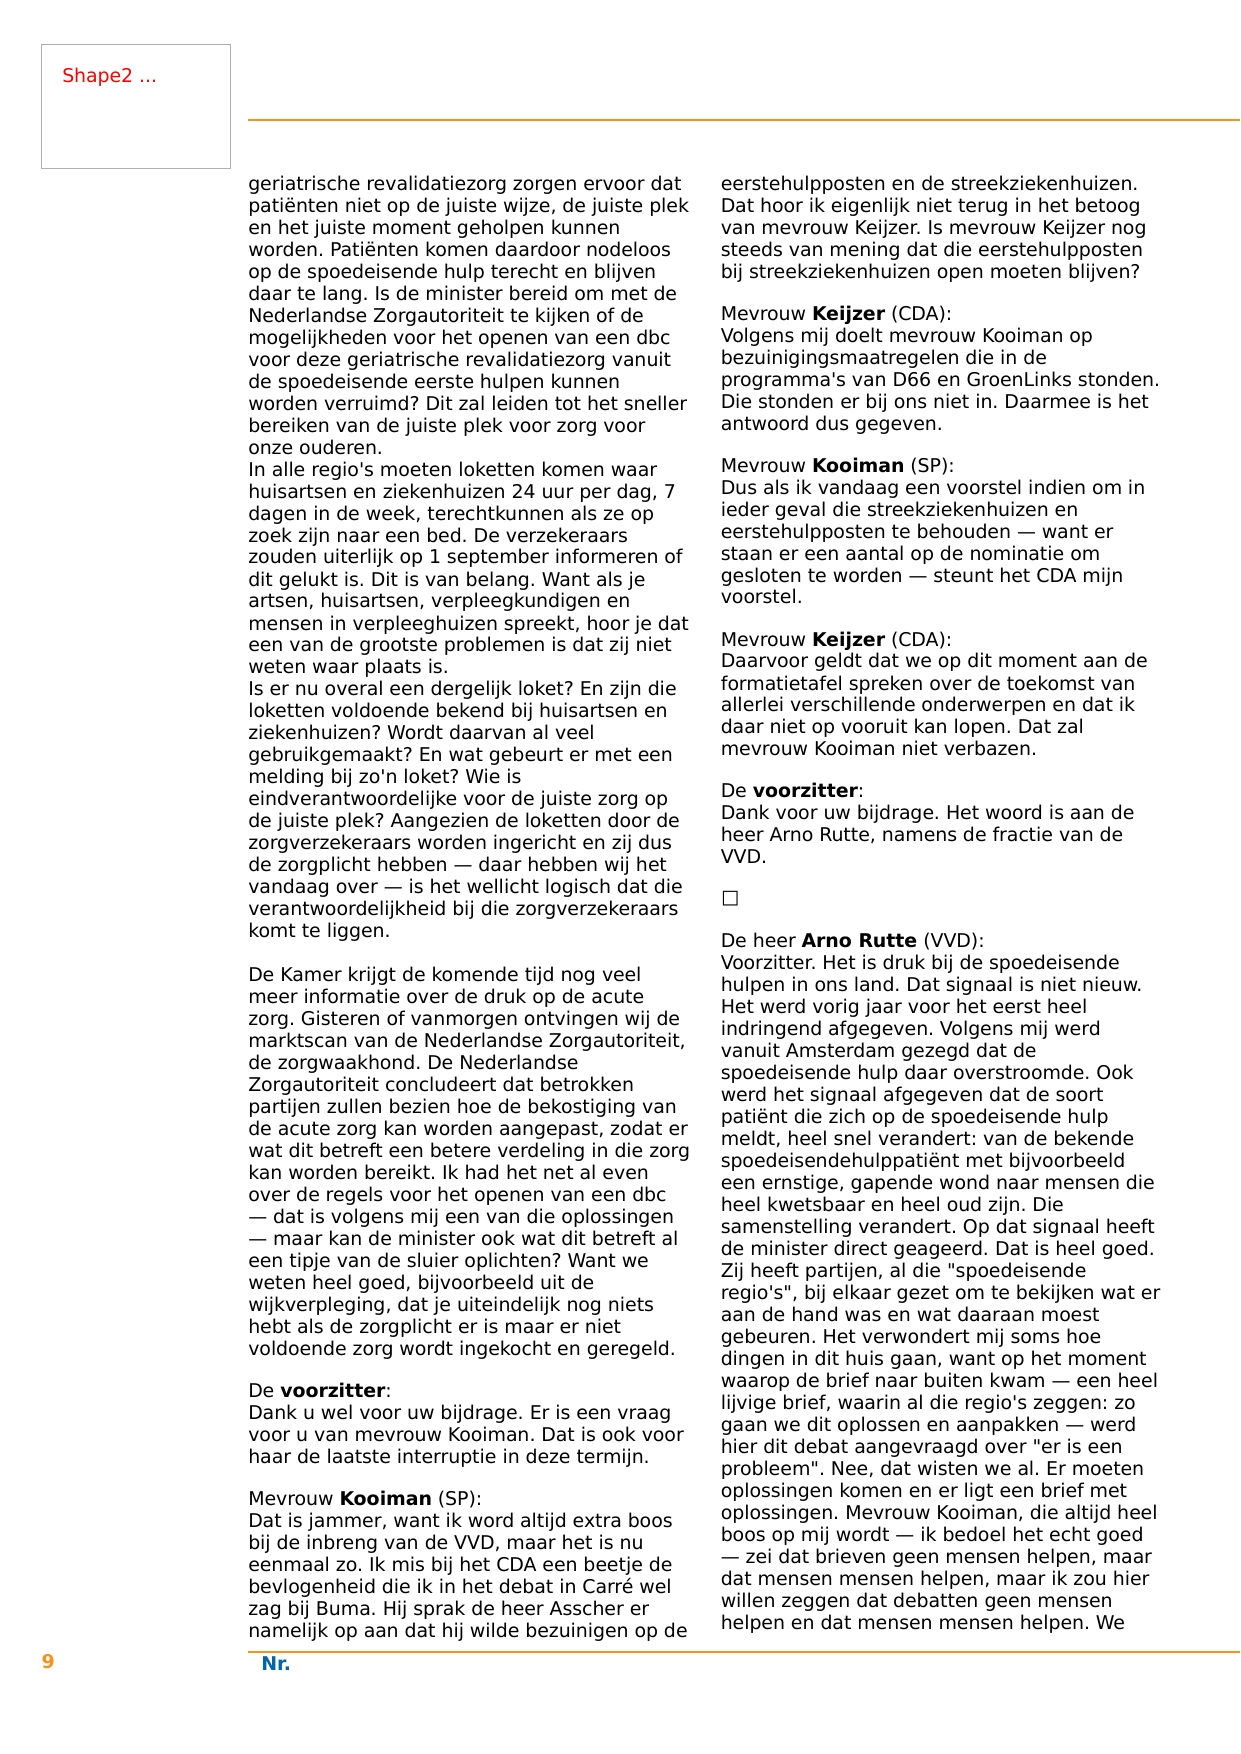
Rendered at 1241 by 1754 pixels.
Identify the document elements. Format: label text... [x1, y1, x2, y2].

text De heer Arno Rutte (VVD): [721, 930, 1163, 952]
text Mevrouw Kooiman (SP): [721, 454, 1163, 477]
text Volgens mij doelt mevrouw Kooiman op bezuinigingsmaatregelen die in de programma's van D66 en GroenLinks stonden. Die stonden er bij ons niet in. Daarmee is het antwoord dus gegeven. [721, 325, 1163, 434]
text Is er nu overal een dergelijk loket? En zijn die loketten voldoende bekend bij huisartsen en ziekenhuizen? Wordt daarvan al veel gebruikgemaakt? En wat gebeurt er met een melding bij zo'n loket? Wie is eindverantwoordelijke voor de juiste zorg op de juiste plek? Aangezien de loketten door de zorgverzekeraars worden ingericht en zij dus de zorgplicht hebben — daar hebben wij het vandaag over — is het wellicht logisch dat die verantwoordelijkheid bij die zorgverzekeraars komt te liggen. [248, 678, 691, 942]
text De voorzitter: [721, 780, 1163, 802]
text ⬜ [721, 888, 1163, 910]
text Dank u wel voor uw bijdrage. Er is een vraag voor u van mevrouw Kooiman. Dat is ook voor haar de laatste interruptie in deze termijn. [248, 1402, 691, 1468]
text Daarvoor geldt dat we op dit moment aan de formatietafel spreken over de toekomst van allerlei verschillende onderwerpen en dat ik daar niet op vooruit kan lopen. Dat zal mevrouw Kooiman niet verbazen. [721, 650, 1163, 760]
text Dat is jammer, want ik word altijd extra boos bij de inbreng van de VVD, maar het is nu eenmaal zo. Ik mis bij het CDA een beetje de bevlogenheid die ik in het debat in Carré wel zag bij Buma. Hij sprak de heer Asscher er namelijk op aan dat hij wilde bezuinigen op de [248, 1509, 691, 1641]
text De Kamer krijgt de komende tijd nog veel meer informatie over de druk op de acute zorg. Gisteren of vanmorgen ontvingen wij de marktscan van de Nederlandse Zorgautoriteit, de zorgwaakhond. De Nederlandse Zorgautoriteit concludeert dat betrokken partijen zullen bezien hoe de bekostiging van de acute zorg kan worden aangepast, zodat er wat dit betreft een betere verdeling in die zorg kan worden bereikt. Ik had het net al even over de regels voor het openen van een dbc — dat is volgens mij een van die oplossingen — maar kan de minister ook wat dit betreft al een tipje van de sluier oplichten? Want we weten heel goed, bijvoorbeeld uit de wijkverpleging, dat je uiteindelijk nog niets hebt als de zorgplicht er is maar er niet voldoende zorg wordt ingekocht en geregeld. [248, 964, 691, 1360]
text Mevrouw Kooiman (SP): [248, 1488, 691, 1509]
text Mevrouw Keijzer (CDA): [721, 628, 1163, 650]
text In alle regio's moeten loketten komen waar huisartsen en ziekenhuizen 24 uur per dag, 7 dagen in de week, terechtkunnen als ze op zoek zijn naar een bed. De verzekeraars zouden uiterlijk op 1 september informeren of dit gelukt is. Dit is van belang. Want als je artsen, huisartsen, verpleegkundigen en mensen in verpleeghuizen spreekt, hoor je dat een van de grootste problemen is dat zij niet weten waar plaats is. [248, 458, 691, 678]
text Dus als ik vandaag een voorstel indien om in ieder geval die streekziekenhuizen en eerstehulpposten te behouden — want er staan er een aantal op de nominatie om gesloten te worden — steunt het CDA mijn voorstel. [721, 477, 1163, 608]
text Voorzitter. Het is druk bij de spoedeisende hulpen in ons land. Dat signaal is niet nieuw. Het werd vorig jaar voor het eerst heel indringend afgegeven. Volgens mij werd vanuit Amsterdam gezegd dat de spoedeisende hulp daar overstroomde. Ook werd het signaal afgegeven dat de soort patiënt die zich op de spoedeisende hulp meldt, heel snel verandert: van de bekende spoedeisendehulppatiënt met bijvoorbeeld een ernstige, gapende wond naar mensen die heel kwetsbaar en heel oud zijn. Die samenstelling verandert. Op dat signaal heeft de minister direct geageerd. Dat is heel goed. Zij heeft partijen, al die "spoedeisende regio's", bij elkaar gezet om te bekijken wat er aan de hand was en wat daaraan moest gebeuren. Het verwondert mij soms hoe dingen in dit huis gaan, want op het moment waarop de brief naar buiten kwam — een heel lijvige brief, waarin al die regio's zeggen: zo gaan we dit oplossen en aanpakken — werd hier dit debat aangevraagd over "er is een probleem". Nee, dat wisten we al. Er moeten oplossingen komen en er ligt een brief met oplossingen. Mevrouw Kooiman, die altijd heel boos op mij wordt — ik bedoel het echt goed — zei dat brieven geen mensen helpen, maar dat mensen mensen helpen, maar ik zou hier willen zeggen dat debatten geen mensen helpen en dat mensen mensen helpen. We [721, 952, 1163, 1633]
text eerstehulpposten en de streekziekenhuizen. Dat hoor ik eigenlijk niet terug in het betoog van mevrouw Keijzer. Is mevrouw Keijzer nog steeds van mening dat die eerstehulpposten bij streekziekenhuizen open moeten blijven? [721, 173, 1163, 283]
text geriatrische revalidatiezorg zorgen ervoor dat patiënten niet op de juiste wijze, de juiste plek en het juiste moment geholpen kunnen worden. Patiënten komen daardoor nodeloos op de spoedeisende hulp terecht en blijven daar te lang. Is de minister bereid om met de Nederlandse Zorgautoriteit te kijken of de mogelijkheden voor het openen van een dbc voor deze geriatrische revalidatiezorg vanuit de spoedeisende eerste hulpen kunnen worden verruimd? Dit zal leiden tot het sneller bereiken van de juiste plek voor zorg voor onze ouderen. [248, 173, 691, 458]
text Dank voor uw bijdrage. Het woord is aan de heer Arno Rutte, namens de fractie van de VVD. [721, 802, 1163, 868]
text De voorzitter: [248, 1380, 691, 1402]
text Mevrouw Keijzer (CDA): [721, 303, 1163, 325]
